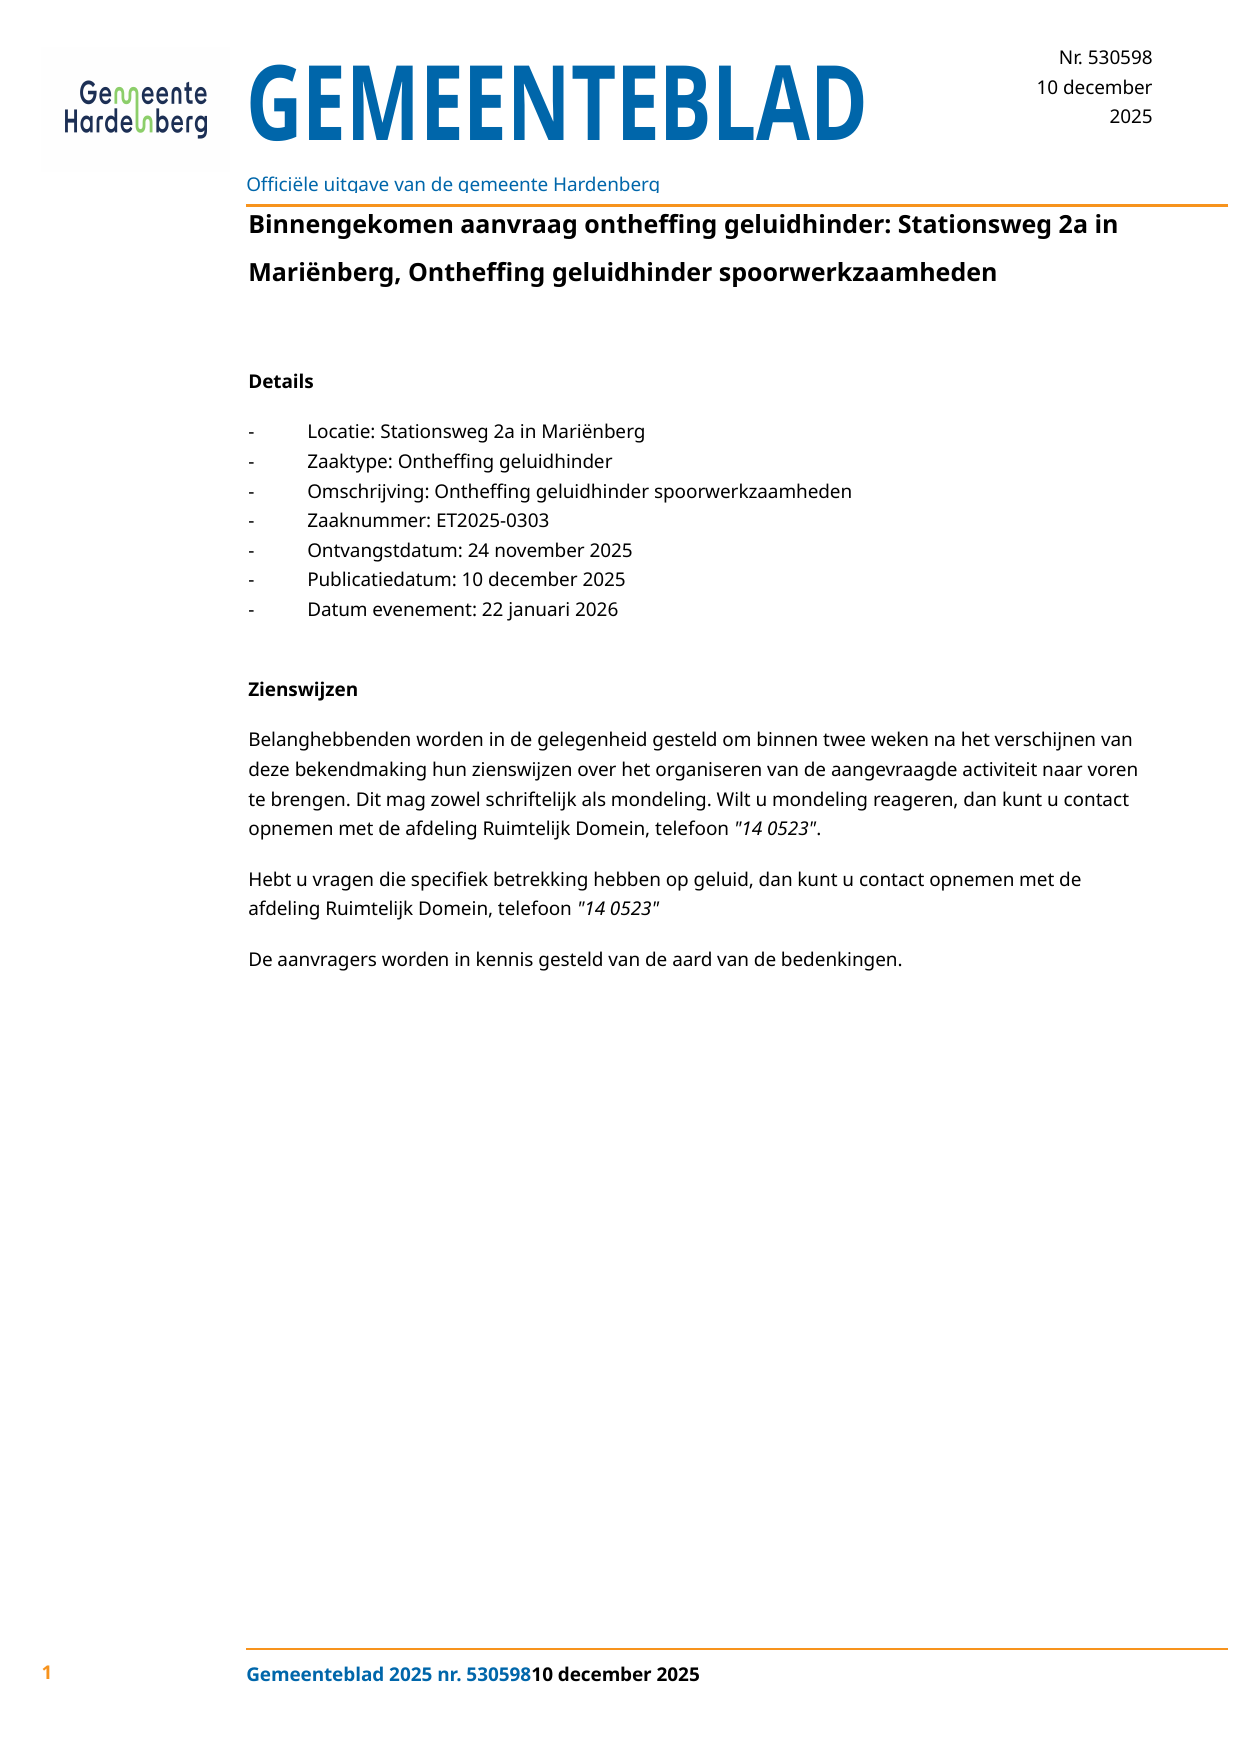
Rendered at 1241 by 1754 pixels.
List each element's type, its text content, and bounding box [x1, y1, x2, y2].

list Zaaktype: Ontheffing geluidhinder [248, 448, 1152, 474]
list Ontvangstdatum: 24 november 2025 [248, 537, 1152, 563]
text Belanghebbenden worden in de gelegenheid gesteld om binnen twee weken na het verschijnen van deze bekendmaking hun zienswijzen over het organiseren van de aangevraagde activiteit naar voren te brengen. Dit mag zowel schriftelijk als mondeling. Wilt u mondeling reageren, dan kunt u contact opnemen met de afdeling Ruimtelijk Domein, telefoon "14 0523". [248, 727, 1152, 841]
list Locatie: Stationsweg 2a in Mariënberg [248, 419, 1152, 444]
list Datum evenement: 22 januari 2026 [248, 596, 1152, 622]
text Details [248, 368, 1152, 394]
text Binnengekomen aanvraag ontheffing geluidhinder: Stationsweg 2a in Mariënberg, Ontheffing geluidhinder spoorwerkzaamheden [248, 207, 1152, 288]
picture [41, 47, 231, 172]
text Hebt u vragen die specifiek betrekking hebben op geluid, dan kunt u contact opnemen met de afdeling Ruimtelijk Domein, telefoon "14 0523" [248, 866, 1152, 921]
text De aanvragers worden in kennis gesteld van de aard van de bedenkingen. [248, 946, 1152, 972]
list Publicatiedatum: 10 december 2025 [248, 567, 1152, 592]
text Zienswijzen [248, 676, 1152, 702]
list Omschrijving: Ontheffing geluidhinder spoorwerkzaamheden [248, 478, 1152, 504]
list Zaaknummer: ET2025-0303 [248, 507, 1152, 533]
